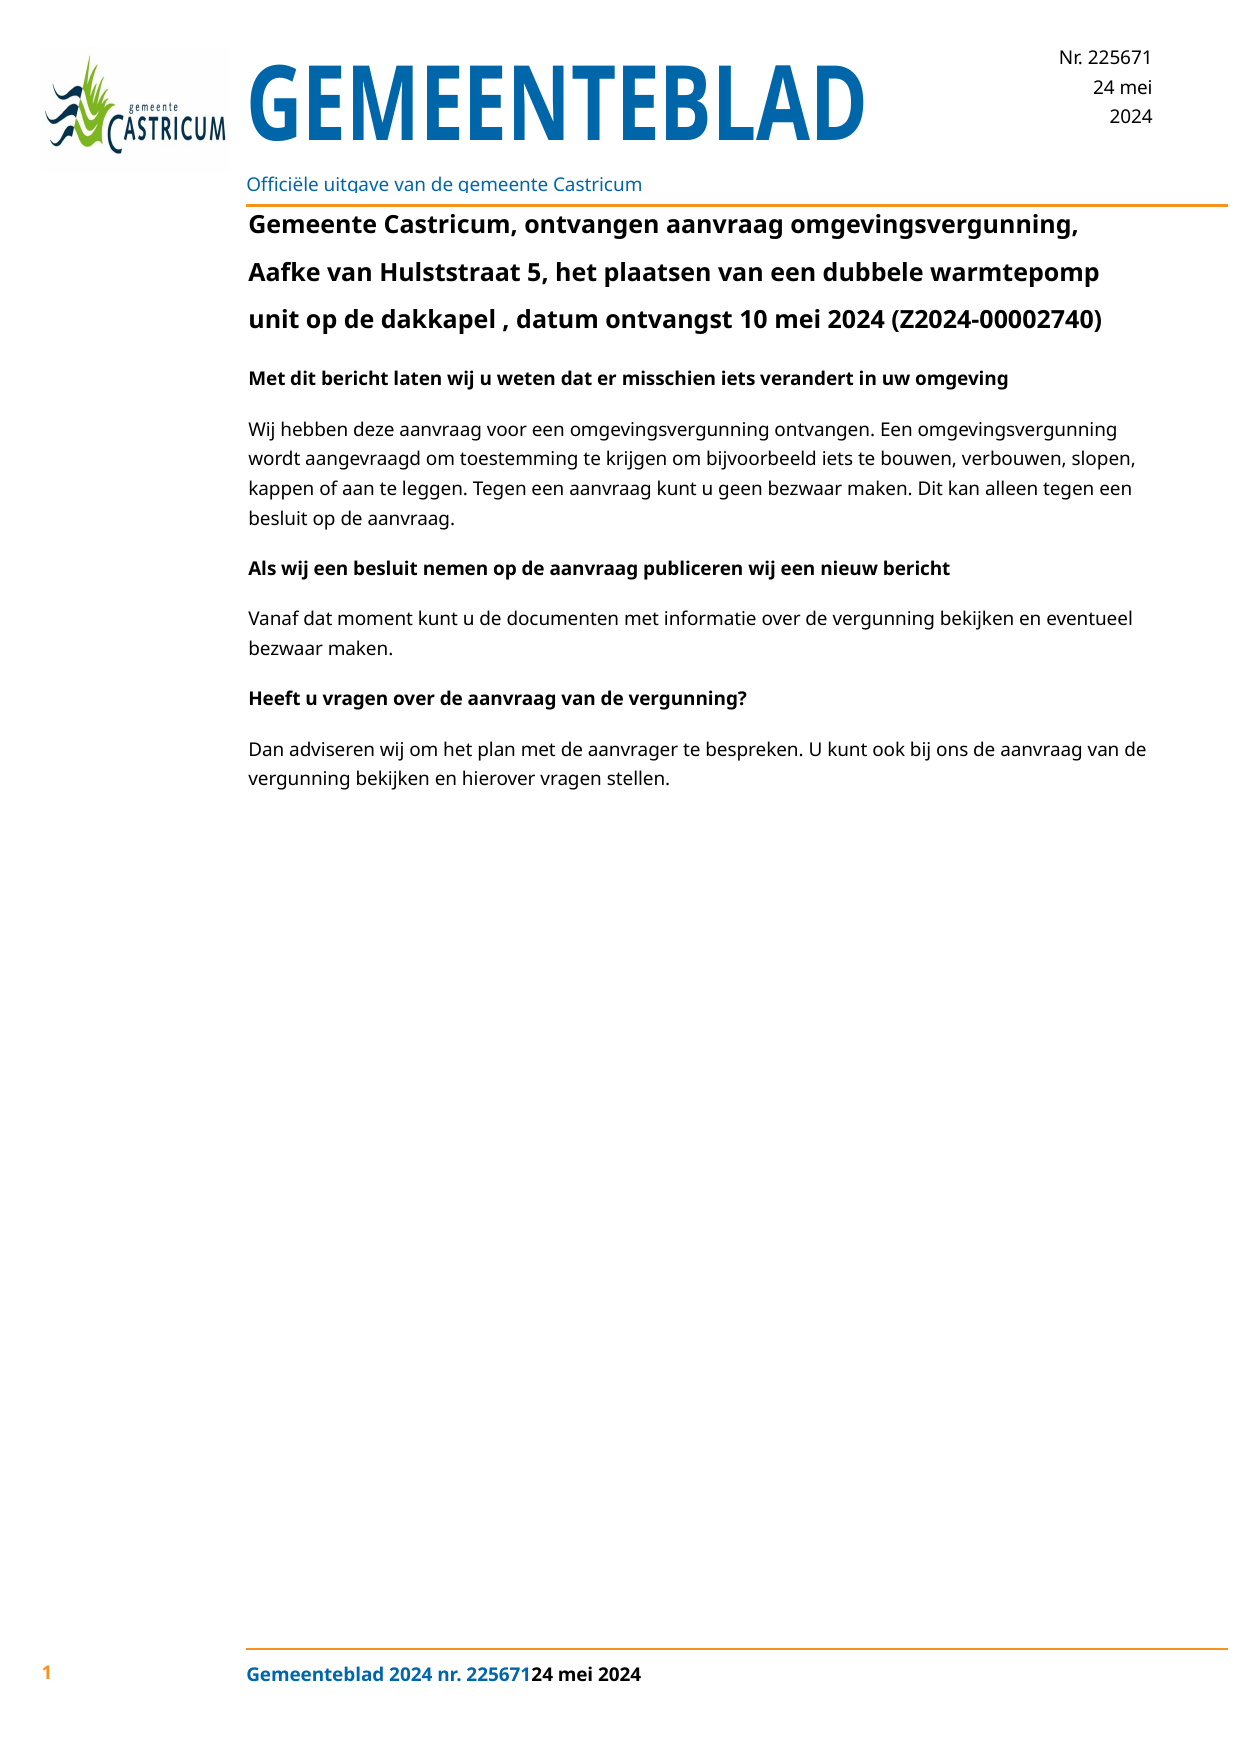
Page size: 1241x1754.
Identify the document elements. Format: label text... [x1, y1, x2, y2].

picture [41, 47, 231, 172]
text Heeft u vragen over de aanvraag van de vergunning? [248, 686, 1152, 711]
text Met dit bericht laten wij u weten dat er misschien iets verandert in uw omgeving [248, 366, 1152, 391]
text Wij hebben deze aanvraag voor een omgevingsvergunning ontvangen. Een omgevingsvergunning wordt aangevraagd om toestemming te krijgen om bijvoorbeeld iets te bouwen, verbouwen, slopen, kappen of aan te leggen. Tegen een aanvraag kunt u geen bezwaar maken. Dit kan alleen tegen een besluit op de aanvraag. [248, 416, 1152, 530]
text Dan adviseren wij om het plan met de aanvrager te bespreken. U kunt ook bij ons de aanvraag van de vergunning bekijken en hierover vragen stellen. [248, 736, 1152, 791]
text Vanaf dat moment kunt u de documenten met informatie over de vergunning bekijken en eventueel bezwaar maken. [248, 606, 1152, 661]
text Gemeente Castricum, ontvangen aanvraag omgevingsvergunning, Aafke van Hulststraat 5, het plaatsen van een dubbele warmtepomp unit op de dakkapel , datum ontvangst 10 mei 2024 (Z2024-00002740) [248, 207, 1152, 336]
text Als wij een besluit nemen op de aanvraag publiceren wij een nieuw bericht [248, 555, 1152, 581]
